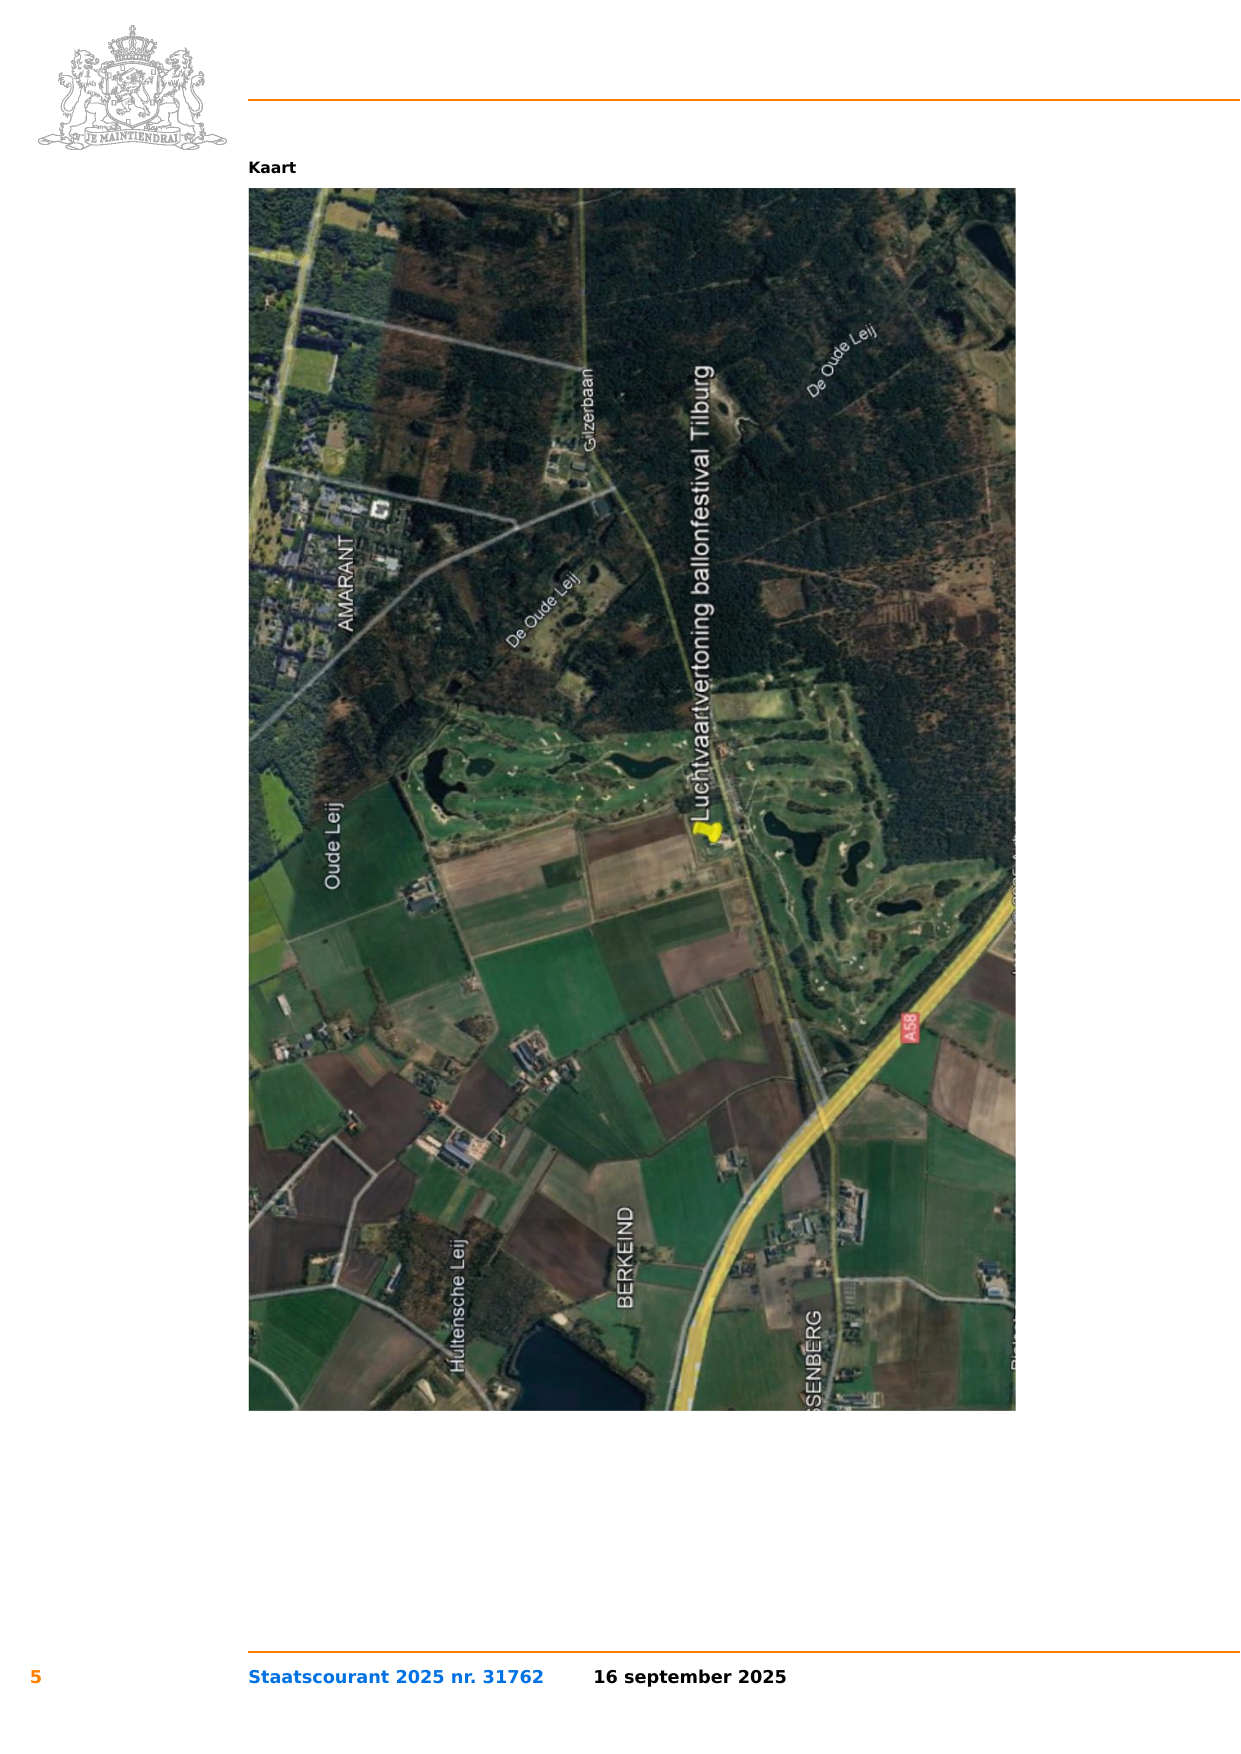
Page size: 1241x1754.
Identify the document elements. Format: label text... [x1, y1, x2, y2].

text Kaart [248, 159, 1016, 177]
picture [38, 25, 227, 150]
picture [248, 188, 1016, 1411]
